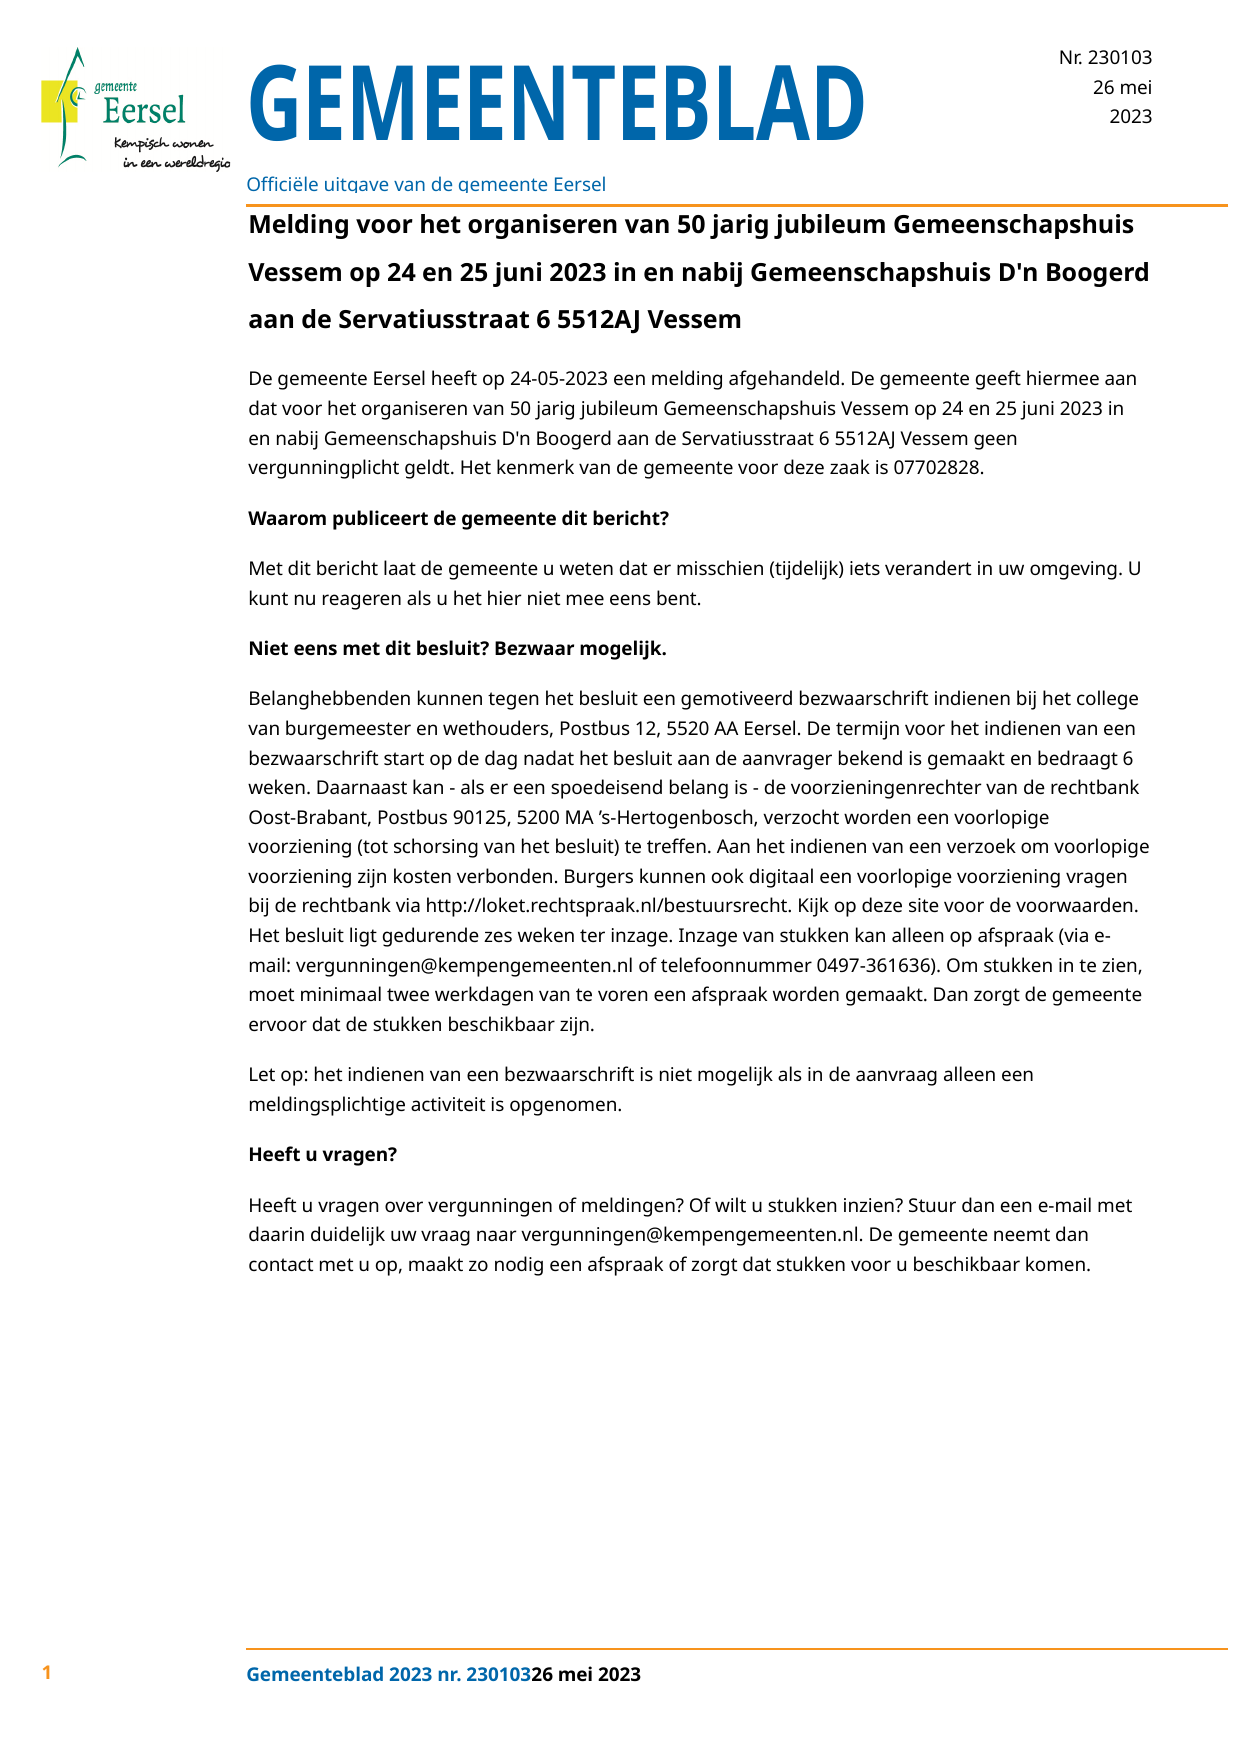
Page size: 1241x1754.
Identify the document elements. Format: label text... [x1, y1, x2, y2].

text Niet eens met dit besluit? Bezwaar mogelijk. [248, 635, 1152, 661]
text Met dit bericht laat de gemeente u weten dat er misschien (tijdelijk) iets verandert in uw omgeving. U kunt nu reageren als u het hier niet mee eens bent. [248, 555, 1152, 610]
text Let op: het indienen van een bezwaarschrift is niet mogelijk als in de aanvraag alleen een meldingsplichtige activiteit is opgenomen. [248, 1061, 1152, 1117]
text Heeft u vragen? [248, 1141, 1152, 1167]
picture [41, 47, 231, 172]
text Melding voor het organiseren van 50 jarig jubileum Gemeenschapshuis Vessem op 24 en 25 juni 2023 in en nabij Gemeenschapshuis D'n Boogerd aan de Servatiusstraat 6 5512AJ Vessem [248, 207, 1152, 336]
text Waarom publiceert de gemeente dit bericht? [248, 505, 1152, 530]
text Heeft u vragen over vergunningen of meldingen? Of wilt u stukken inzien? Stuur dan een e-mail met daarin duidelijk uw vraag naar vergunningen@kempengemeenten.nl. De gemeente neemt dan contact met u op, maakt zo nodig een afspraak of zorgt dat stukken voor u beschikbaar komen. [248, 1192, 1152, 1277]
text De gemeente Eersel heeft op 24-05-2023 een melding afgehandeld. De gemeente geeft hiermee aan dat voor het organiseren van 50 jarig jubileum Gemeenschapshuis Vessem op 24 en 25 juni 2023 in en nabij Gemeenschapshuis D'n Boogerd aan de Servatiusstraat 6 5512AJ Vessem geen vergunningplicht geldt. Het kenmerk van de gemeente voor deze zaak is 07702828. [248, 366, 1152, 480]
text Belanghebbenden kunnen tegen het besluit een gemotiveerd bezwaarschrift indienen bij het college van burgemeester en wethouders, Postbus 12, 5520 AA Eersel. De termijn voor het indienen van een bezwaarschrift start op de dag nadat het besluit aan de aanvrager bekend is gemaakt en bedraagt 6 weken. Daarnaast kan - als er een spoedeisend belang is - de voorzieningenrechter van de rechtbank Oost-Brabant, Postbus 90125, 5200 MA ’s-Hertogenbosch, verzocht worden een voorlopige voorziening (tot schorsing van het besluit) te treffen. Aan het indienen van een verzoek om voorlopige voorziening zijn kosten verbonden. Burgers kunnen ook digitaal een voorlopige voorziening vragen bij de rechtbank via http://loket.rechtspraak.nl/bestuursrecht. Kijk op deze site voor de voorwaarden. Het besluit ligt gedurende zes weken ter inzage. Inzage van stukken kan alleen op afspraak (via e-mail: vergunningen@kempengemeenten.nl of telefoonnummer 0497-361636). Om stukken in te zien, moet minimaal twee werkdagen van te voren een afspraak worden gemaakt. Dan zorgt de gemeente ervoor dat de stukken beschikbaar zijn. [248, 686, 1152, 1037]
